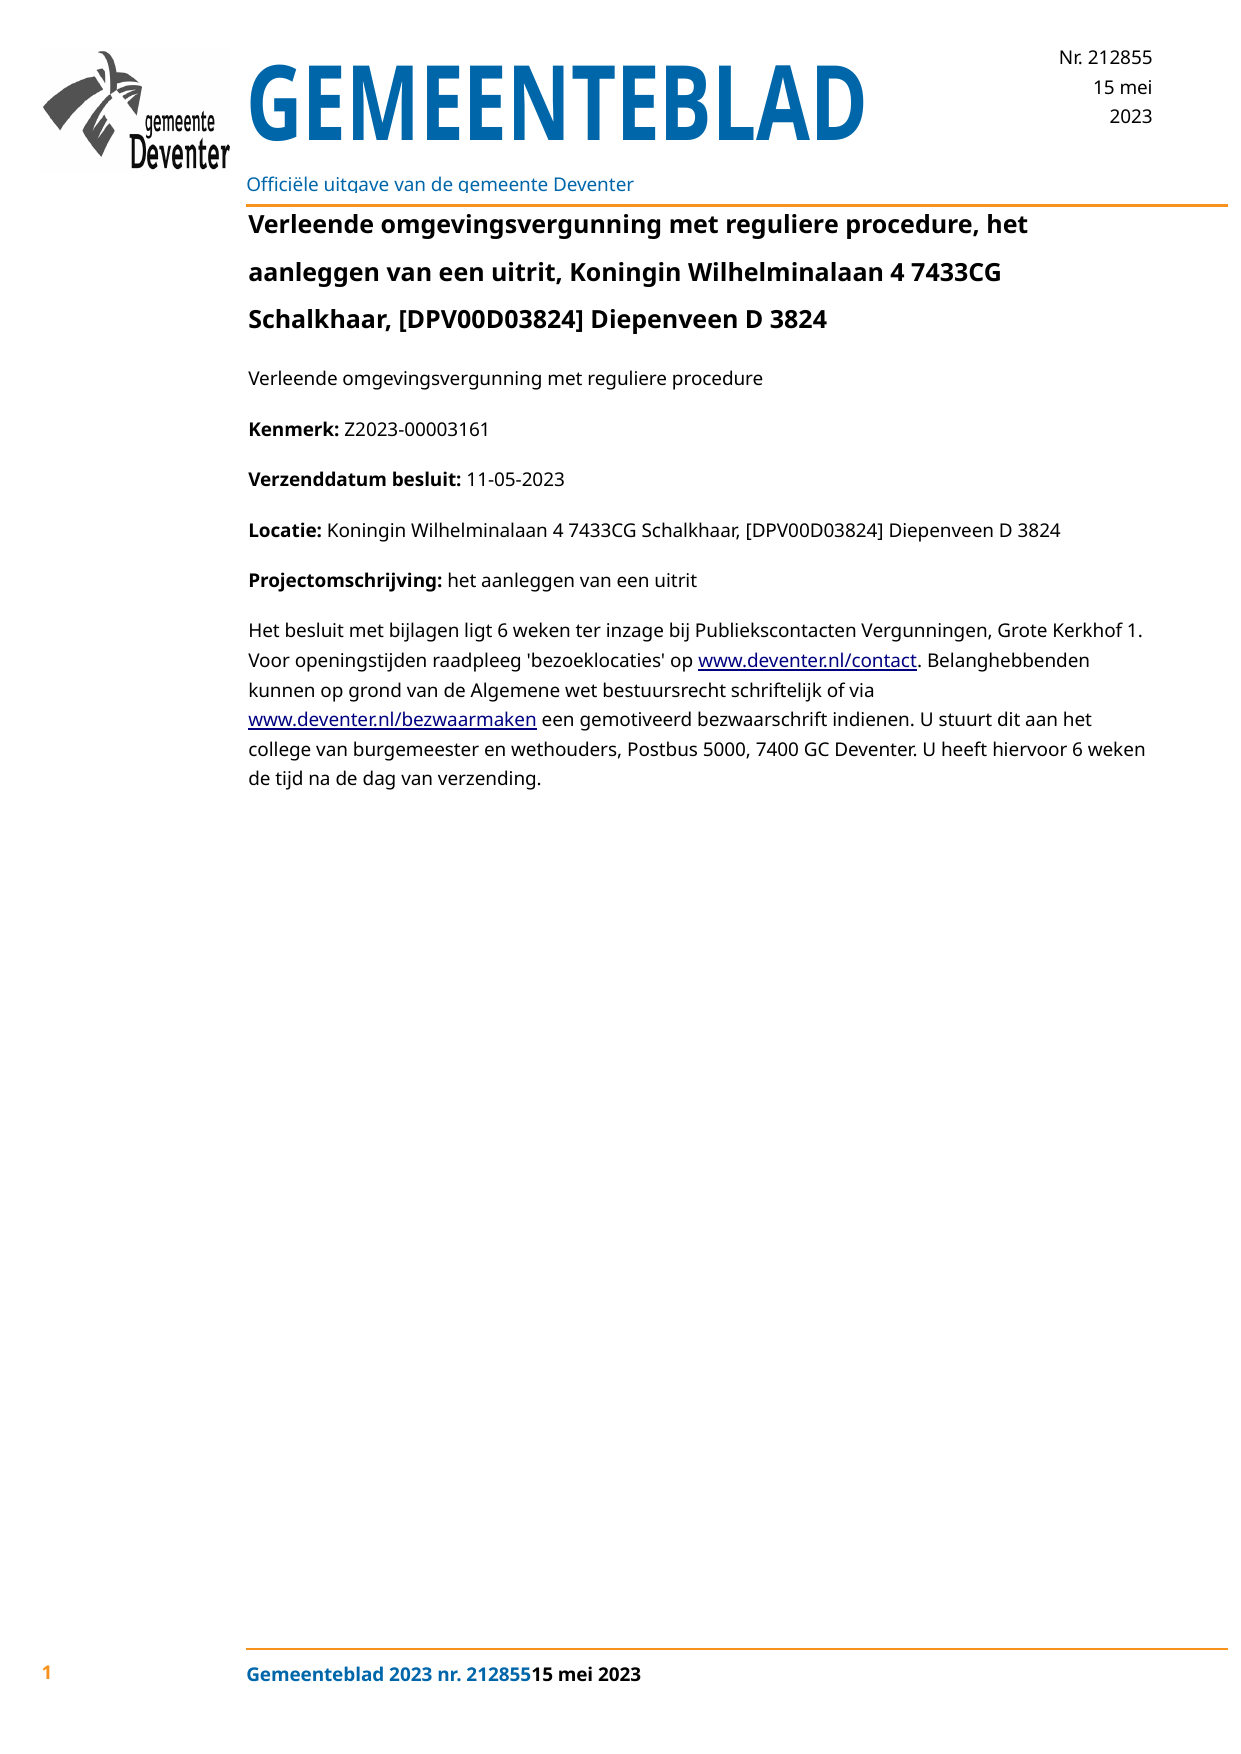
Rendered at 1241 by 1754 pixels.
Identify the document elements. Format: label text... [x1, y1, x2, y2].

text Locatie: Koningin Wilhelminalaan 4 7433CG Schalkhaar, [DPV00D03824] Diepenveen D 3824 [248, 517, 1152, 542]
text Verleende omgevingsvergunning met reguliere procedure, het aanleggen van een uitrit, Koningin Wilhelminalaan 4 7433CG Schalkhaar, [DPV00D03824] Diepenveen D 3824 [248, 207, 1152, 336]
text Projectomschrijving: het aanleggen van een uitrit [248, 567, 1152, 593]
picture [41, 47, 231, 172]
text Verleende omgevingsvergunning met reguliere procedure [248, 366, 1152, 391]
text Kenmerk: Z2023-00003161 [248, 416, 1152, 442]
text Verzenddatum besluit: 11-05-2023 [248, 466, 1152, 492]
text Het besluit met bijlagen ligt 6 weken ter inzage bij Publiekscontacten Vergunningen, Grote Kerkhof 1. Voor openingstijden raadpleeg 'bezoeklocaties' op www.deventer.nl/contact. Belanghebbenden kunnen op grond van de Algemene wet bestuursrecht schriftelijk of via www.deventer.nl/bezwaarmaken een gemotiveerd bezwaarschrift indienen. U stuurt dit aan het college van burgemeester en wethouders, Postbus 5000, 7400 GC Deventer. U heeft hiervoor 6 weken de tijd na de dag van verzending. [248, 618, 1152, 791]
